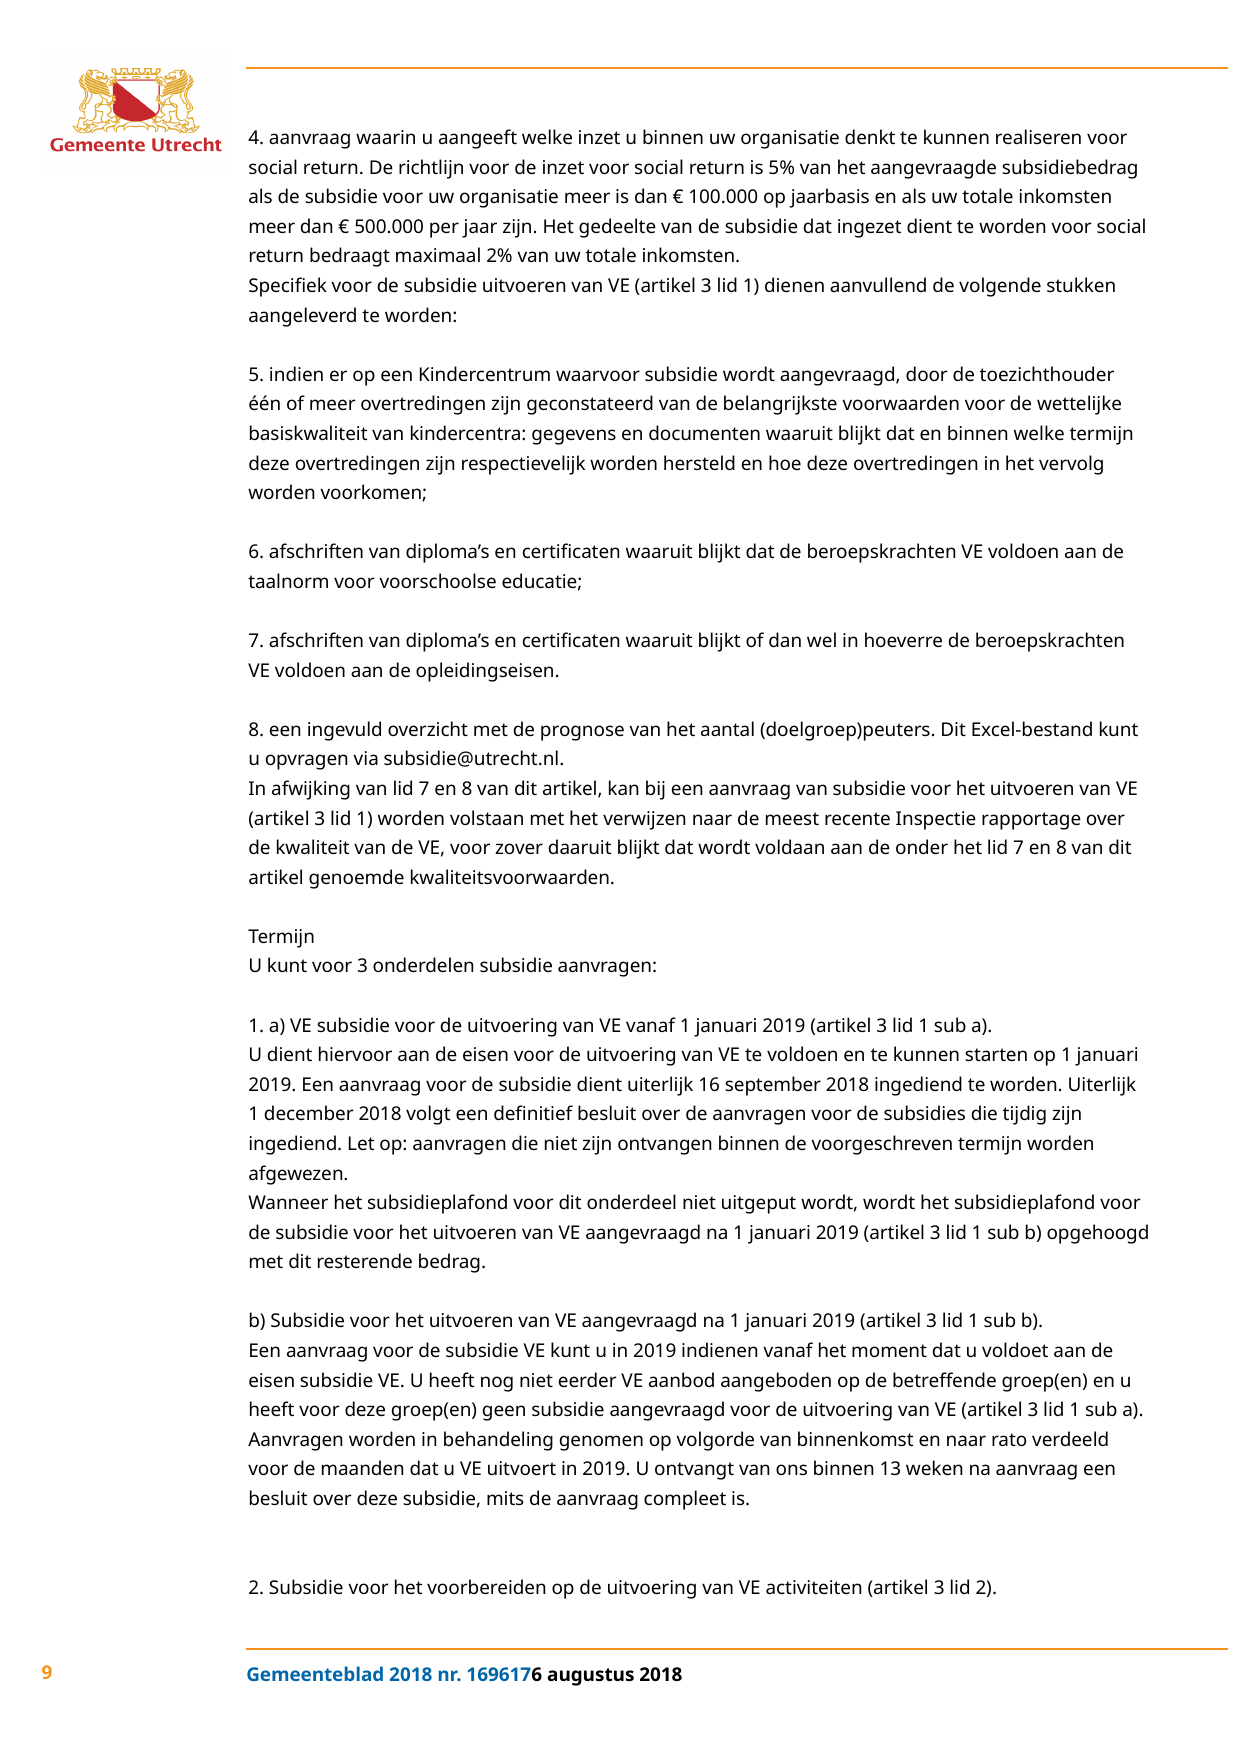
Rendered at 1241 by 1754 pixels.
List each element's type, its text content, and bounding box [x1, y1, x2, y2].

text Een aanvraag voor de subsidie VE kunt u in 2019 indienen vanaf het moment dat u voldoet aan de eisen subsidie VE. U heeft nog niet eerder VE aanbod aangeboden op de betreffende groep(en) en u heeft voor deze groep(en) geen subsidie aangevraagd voor de uitvoering van VE (artikel 3 lid 1 sub a). Aanvragen worden in behandeling genomen op volgorde van binnenkomst en naar rato verdeeld voor de maanden dat u VE uitvoert in 2019. U ontvangt van ons binnen 13 weken na aanvraag een besluit over deze subsidie, mits de aanvraag compleet is. [248, 1337, 1152, 1511]
text 8. een ingevuld overzicht met de prognose van het aantal (doelgroep)peuters. Dit Excel-bestand kunt u opvragen via subsidie@utrecht.nl. [248, 716, 1152, 771]
text 5. indien er op een Kindercentrum waarvoor subsidie wordt aangevraagd, door de toezichthouder één of meer overtredingen zijn geconstateerd van de belangrijkste voorwaarden voor de wettelijke basiskwaliteit van kindercentra: gegevens en documenten waaruit blijkt dat en binnen welke termijn deze overtredingen zijn respectievelijk worden hersteld en hoe deze overtredingen in het vervolg worden voorkomen; [248, 361, 1152, 505]
text 2. Subsidie voor het voorbereiden op de uitvoering van VE activiteiten (artikel 3 lid 2). [248, 1574, 1152, 1600]
picture [41, 47, 231, 172]
text Termijn [248, 923, 1152, 949]
text 7. afschriften van diploma’s en certificaten waaruit blijkt of dan wel in hoeverre de beroepskrachten VE voldoen aan de opleidingseisen. [248, 627, 1152, 683]
text 1. a) VE subsidie voor de uitvoering van VE vanaf 1 januari 2019 (artikel 3 lid 1 sub a). [248, 1012, 1152, 1038]
text In afwijking van lid 7 en 8 van dit artikel, kan bij een aanvraag van subsidie voor het uitvoeren van VE (artikel 3 lid 1) worden volstaan met het verwijzen naar de meest recente Inspectie rapportage over de kwaliteit van de VE, voor zover daaruit blijkt dat wordt voldaan aan de onder het lid 7 en 8 van dit artikel genoemde kwaliteitsvoorwaarden. [248, 775, 1152, 890]
text 4. aanvraag waarin u aangeeft welke inzet u binnen uw organisatie denkt te kunnen realiseren voor social return. De richtlijn voor de inzet voor social return is 5% van het aangevraagde subsidiebedrag als de subsidie voor uw organisatie meer is dan € 100.000 op jaarbasis en als uw totale inkomsten meer dan € 500.000 per jaar zijn. Het gedeelte van de subsidie dat ingezet dient te worden voor social return bedraagt maximaal 2% van uw totale inkomsten. [248, 124, 1152, 268]
text Wanneer het subsidieplafond voor dit onderdeel niet uitgeput wordt, wordt het subsidieplafond voor de subsidie voor het uitvoeren van VE aangevraagd na 1 januari 2019 (artikel 3 lid 1 sub b) opgehoogd met dit resterende bedrag. [248, 1189, 1152, 1274]
text b) Subsidie voor het uitvoeren van VE aangevraagd na 1 januari 2019 (artikel 3 lid 1 sub b). [248, 1308, 1152, 1333]
text 6. afschriften van diploma’s en certificaten waaruit blijkt dat de beroepskrachten VE voldoen aan de taalnorm voor voorschoolse educatie; [248, 538, 1152, 594]
text U dient hiervoor aan de eisen voor de uitvoering van VE te voldoen en te kunnen starten op 1 januari 2019. Een aanvraag voor de subsidie dient uiterlijk 16 september 2018 ingediend te worden. Uiterlijk 1 december 2018 volgt een definitief besluit over de aanvragen voor de subsidies die tijdig zijn ingediend. Let op: aanvragen die niet zijn ontvangen binnen de voorgeschreven termijn worden afgewezen. [248, 1041, 1152, 1186]
text U kunt voor 3 onderdelen subsidie aanvragen: [248, 953, 1152, 978]
text Specifiek voor de subsidie uitvoeren van VE (artikel 3 lid 1) dienen aanvullend de volgende stukken aangeleverd te worden: [248, 272, 1152, 328]
